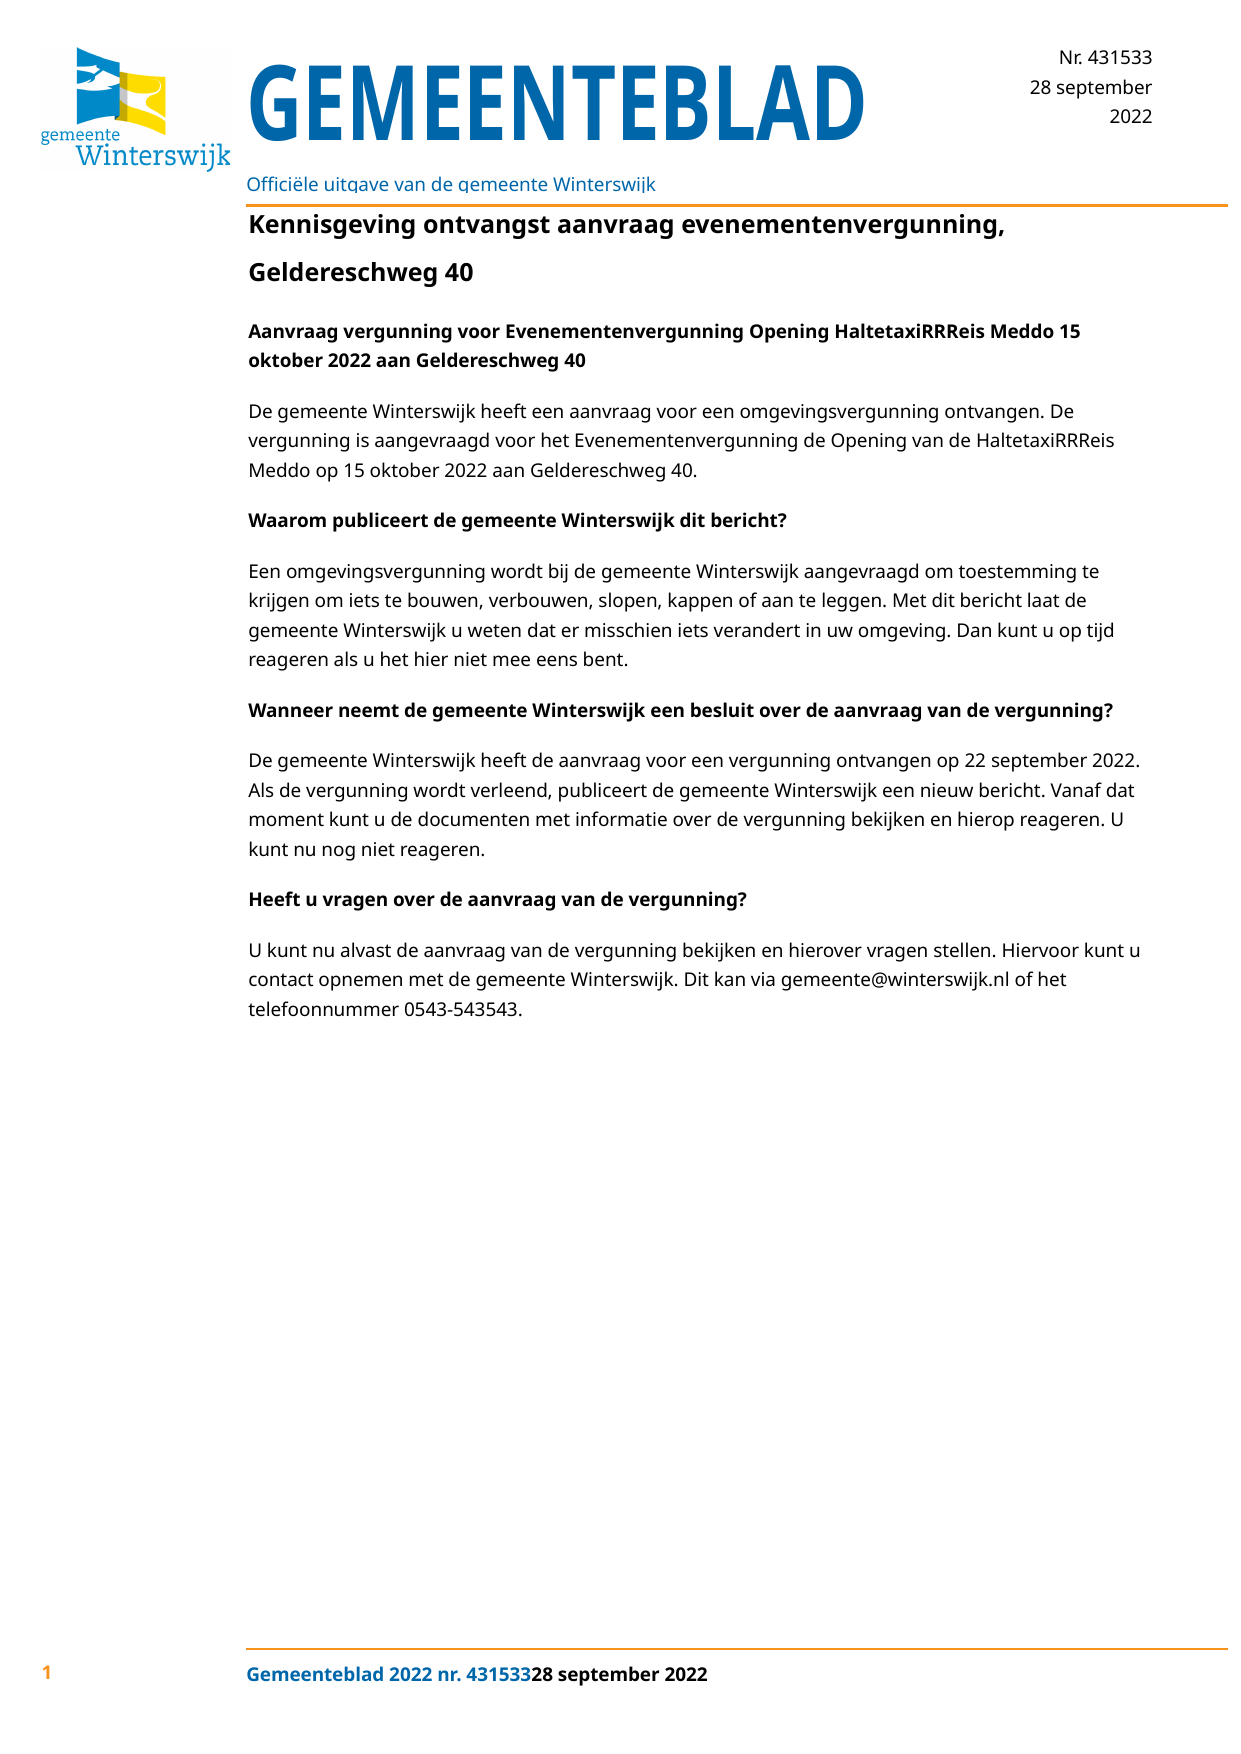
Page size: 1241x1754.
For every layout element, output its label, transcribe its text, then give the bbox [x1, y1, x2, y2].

text Wanneer neemt de gemeente Winterswijk een besluit over de aanvraag van de vergunning? [248, 697, 1152, 723]
text Heeft u vragen over de aanvraag van de vergunning? [248, 887, 1152, 912]
text Een omgevingsvergunning wordt bij de gemeente Winterswijk aangevraagd om toestemming te krijgen om iets te bouwen, verbouwen, slopen, kappen of aan te leggen. Met dit bericht laat de gemeente Winterswijk u weten dat er misschien iets verandert in uw omgeving. Dan kunt u op tijd reageren als u het hier niet mee eens bent. [248, 558, 1152, 672]
text U kunt nu alvast de aanvraag van de vergunning bekijken en hierover vragen stellen. Hiervoor kunt u contact opnemen met de gemeente Winterswijk. Dit kan via gemeente@winterswijk.nl of het telefoonnummer 0543-543543. [248, 937, 1152, 1022]
picture [41, 47, 231, 172]
picture [225, 153, 231, 162]
text De gemeente Winterswijk heeft een aanvraag voor een omgevingsvergunning ontvangen. De vergunning is aangevraagd voor het Evenementenvergunning de Opening van de HaltetaxiRRReis Meddo op 15 oktober 2022 aan Geldereschweg 40. [248, 398, 1152, 483]
text De gemeente Winterswijk heeft de aanvraag voor een vergunning ontvangen op 22 september 2022. Als de vergunning wordt verleend, publiceert de gemeente Winterswijk een nieuw bericht. Vanaf dat moment kunt u de documenten met informatie over de vergunning bekijken en hierop reageren. U kunt nu nog niet reageren. [248, 747, 1152, 862]
text Waarom publiceert de gemeente Winterswijk dit bericht? [248, 507, 1152, 533]
text Aanvraag vergunning voor Evenementenvergunning Opening HaltetaxiRRReis Meddo 15 oktober 2022 aan Geldereschweg 40 [248, 318, 1152, 373]
text Kennisgeving ontvangst aanvraag evenementenvergunning, Geldereschweg 40 [248, 207, 1152, 288]
